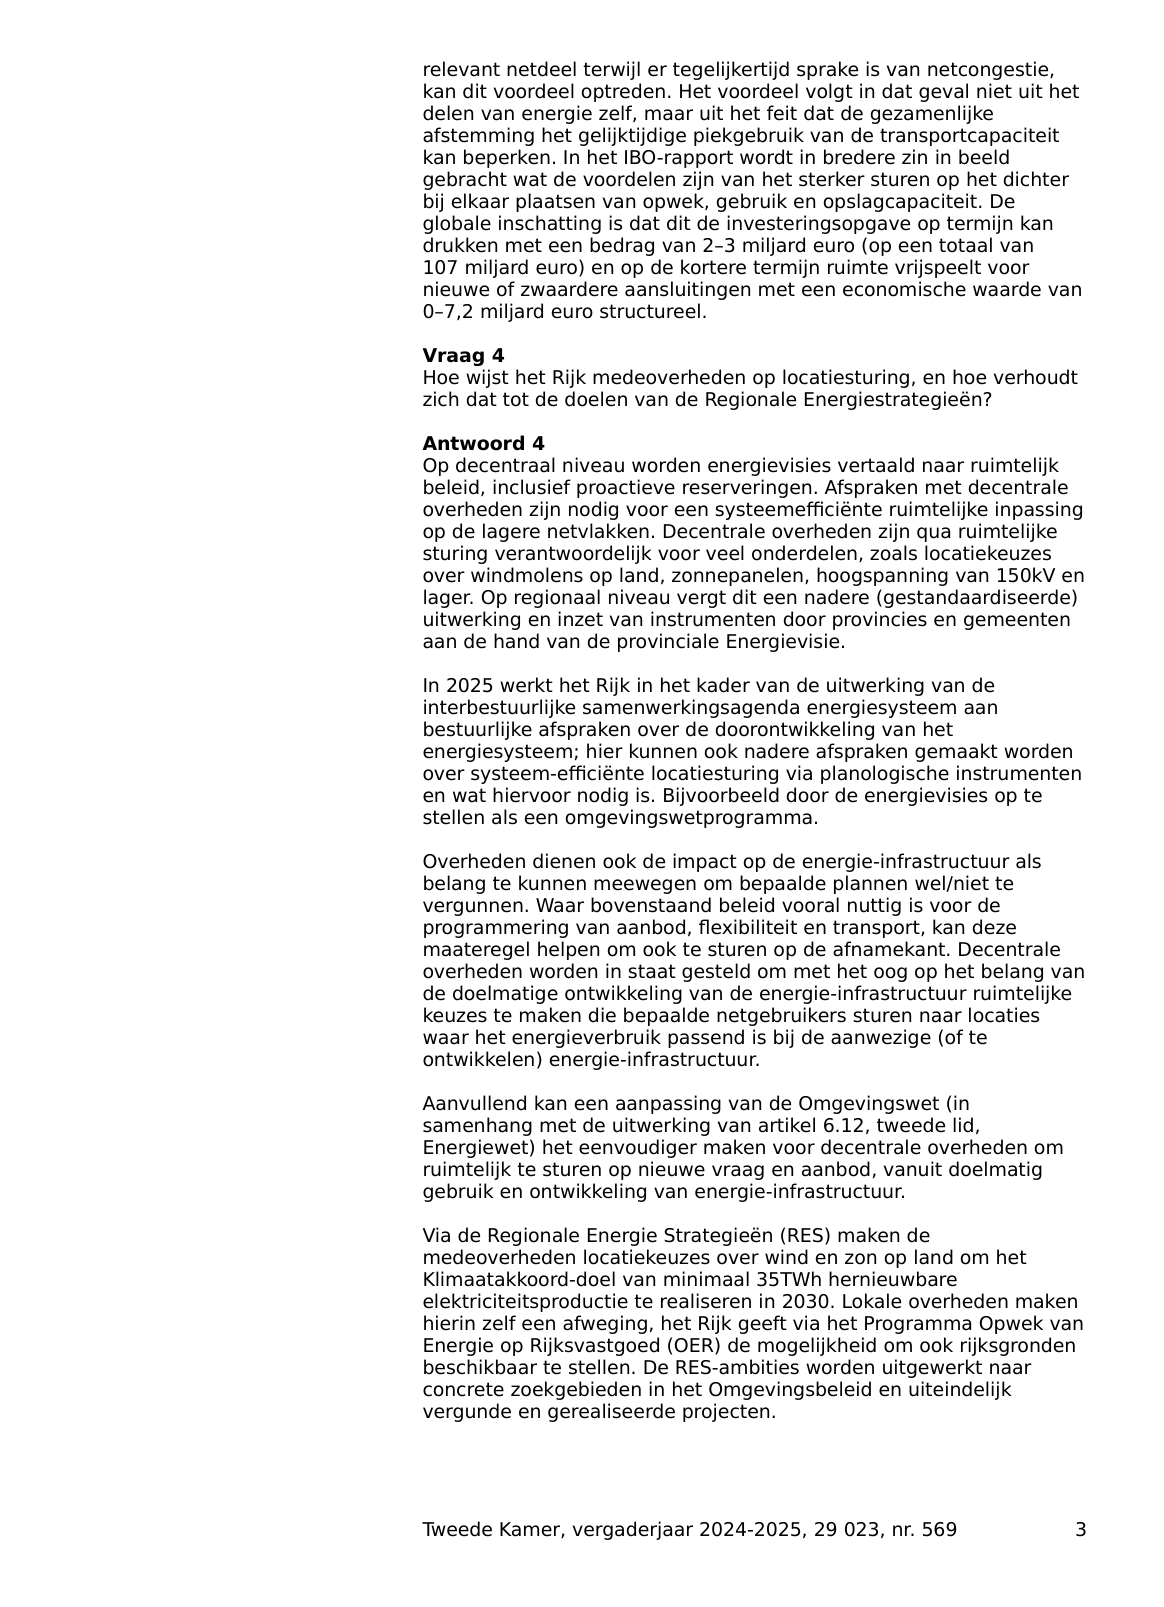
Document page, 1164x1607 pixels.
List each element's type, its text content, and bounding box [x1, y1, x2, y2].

text Op decentraal niveau worden energievisies vertaald naar ruimtelijk beleid, inclusief proactieve reserveringen. Afspraken met decentrale overheden zijn nodig voor een systeemefficiënte ruimtelijke inpassing op de lagere netvlakken. Decentrale overheden zijn qua ruimtelijke sturing verantwoordelijk voor veel onderdelen, zoals locatiekeuzes over windmolens op land, zonnepanelen, hoogspanning van 150kV en lager. Op regionaal niveau vergt dit een nadere (gestandaardiseerde) uitwerking en inzet van instrumenten door provincies en gemeenten aan de hand van de provinciale Energievisie. [422, 455, 1087, 653]
text In 2025 werkt het Rijk in het kader van de uitwerking van de interbestuurlijke samenwerkingsagenda energiesysteem aan bestuurlijke afspraken over de doorontwikkeling van het energiesysteem; hier kunnen ook nadere afspraken gemaakt worden over systeem-efficiënte locatiesturing via planologische instrumenten en wat hiervoor nodig is. Bijvoorbeeld door de energievisies op te stellen als een omgevingswetprogramma. [422, 675, 1087, 829]
text Vraag 4 [422, 345, 1087, 367]
text relevant netdeel terwijl er tegelijkertijd sprake is van netcongestie, kan dit voordeel optreden. Het voordeel volgt in dat geval niet uit het delen van energie zelf, maar uit het feit dat de gezamenlijke afstemming het gelijktijdige piekgebruik van de transportcapaciteit kan beperken. In het IBO-rapport wordt in bredere zin in beeld gebracht wat de voordelen zijn van het sterker sturen op het dichter bij elkaar plaatsen van opwek, gebruik en opslagcapaciteit. De globale inschatting is dat dit de investeringsopgave op termijn kan drukken met een bedrag van 2–3 miljard euro (op een totaal van 107 miljard euro) en op de kortere termijn ruimte vrijspeelt voor nieuwe of zwaardere aansluitingen met een economische waarde van 0–7,2 miljard euro structureel. [422, 59, 1087, 323]
text Via de Regionale Energie Strategieën (RES) maken de medeoverheden locatiekeuzes over wind en zon op land om het Klimaatakkoord-doel van minimaal 35TWh hernieuwbare elektriciteitsproductie te realiseren in 2030. Lokale overheden maken hierin zelf een afweging, het Rijk geeft via het Programma Opwek van Energie op Rijksvastgoed (OER) de mogelijkheid om ook rijksgronden beschikbaar te stellen. De RES-ambities worden uitgewerkt naar concrete zoekgebieden in het Omgevingsbeleid en uiteindelijk vergunde en gerealiseerde projecten. [422, 1225, 1087, 1423]
text Aanvullend kan een aanpassing van de Omgevingswet (in samenhang met de uitwerking van artikel 6.12, tweede lid, Energiewet) het eenvoudiger maken voor decentrale overheden om ruimtelijk te sturen op nieuwe vraag en aanbod, vanuit doelmatig gebruik en ontwikkeling van energie-infrastructuur. [422, 1093, 1087, 1203]
text Overheden dienen ook de impact op de energie-infrastructuur als belang te kunnen meewegen om bepaalde plannen wel/niet te vergunnen. Waar bovenstaand beleid vooral nuttig is voor de programmering van aanbod, flexibiliteit en transport, kan deze maateregel helpen om ook te sturen op de afnamekant. Decentrale overheden worden in staat gesteld om met het oog op het belang van de doelmatige ontwikkeling van de energie-infrastructuur ruimtelijke keuzes te maken die bepaalde netgebruikers sturen naar locaties waar het energieverbruik passend is bij de aanwezige (of te ontwikkelen) energie-infrastructuur. [422, 851, 1087, 1071]
text Hoe wijst het Rijk medeoverheden op locatiesturing, en hoe verhoudt zich dat tot de doelen van de Regionale Energiestrategieën? [422, 367, 1087, 411]
text Antwoord 4 [422, 433, 1087, 455]
